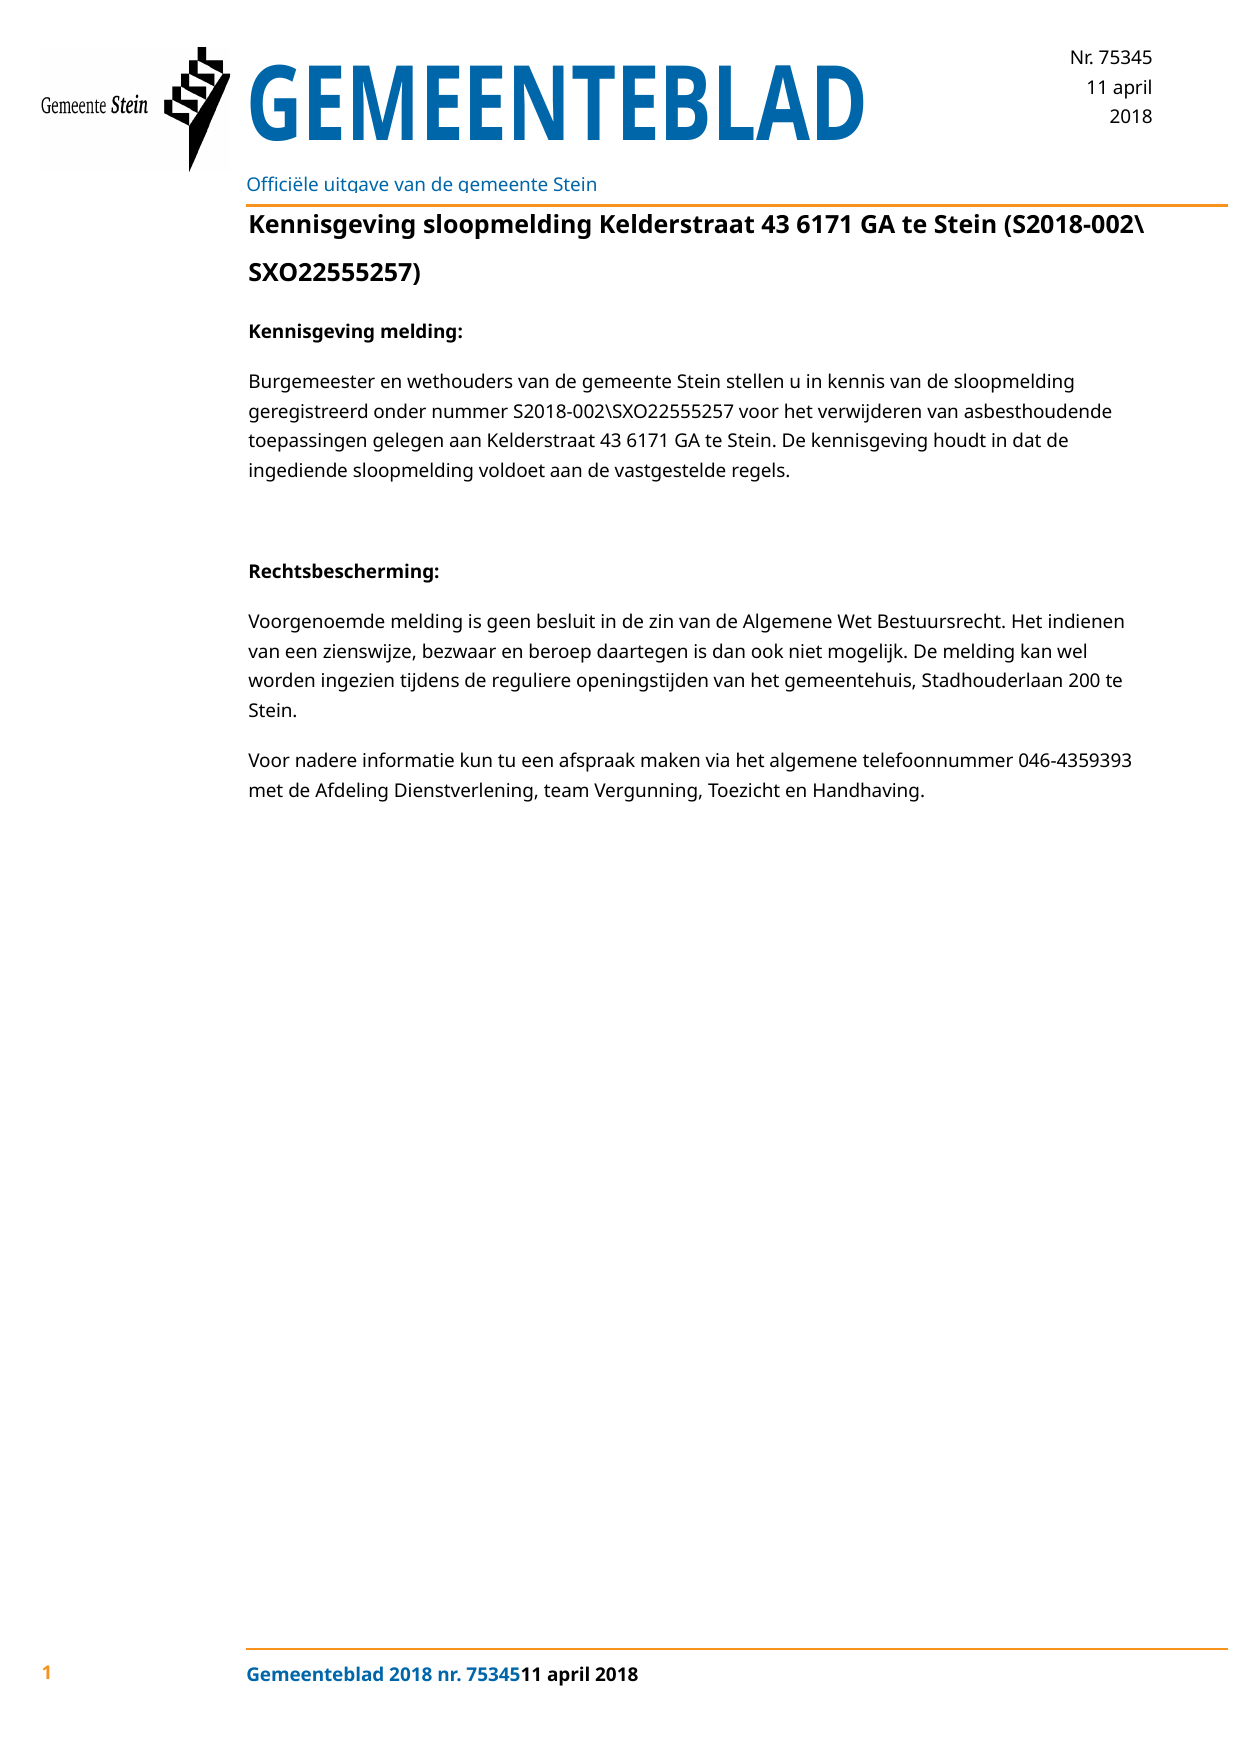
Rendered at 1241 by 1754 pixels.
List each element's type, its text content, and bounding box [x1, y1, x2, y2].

text Voorgenoemde melding is geen besluit in de zin van de Algemene Wet Bestuursrecht. Het indienen van een zienswijze, bezwaar en beroep daartegen is dan ook niet mogelijk. De melding kan wel worden ingezien tijdens de reguliere openingstijden van het gemeentehuis, Stadhouderlaan 200 te Stein. [248, 608, 1152, 723]
text Rechtsbescherming: [248, 558, 1152, 584]
text Voor nadere informatie kun tu een afspraak maken via het algemene telefoonnummer 046-4359393 met de Afdeling Dienstverlening, team Vergunning, Toezicht en Handhaving. [248, 747, 1152, 803]
picture [41, 47, 231, 172]
text Kennisgeving sloopmelding Kelderstraat 43 6171 GA te Stein (S2018-002\SXO22555257) [248, 207, 1152, 288]
text Burgemeester en wethouders van de gemeente Stein stellen u in kennis van de sloopmelding geregistreerd onder nummer S2018-002\SXO22555257 voor het verwijderen van asbesthoudende toepassingen gelegen aan Kelderstraat 43 6171 GA te Stein. De kennisgeving houdt in dat de ingediende sloopmelding voldoet aan de vastgestelde regels. [248, 368, 1152, 483]
text Kennisgeving melding: [248, 318, 1152, 344]
